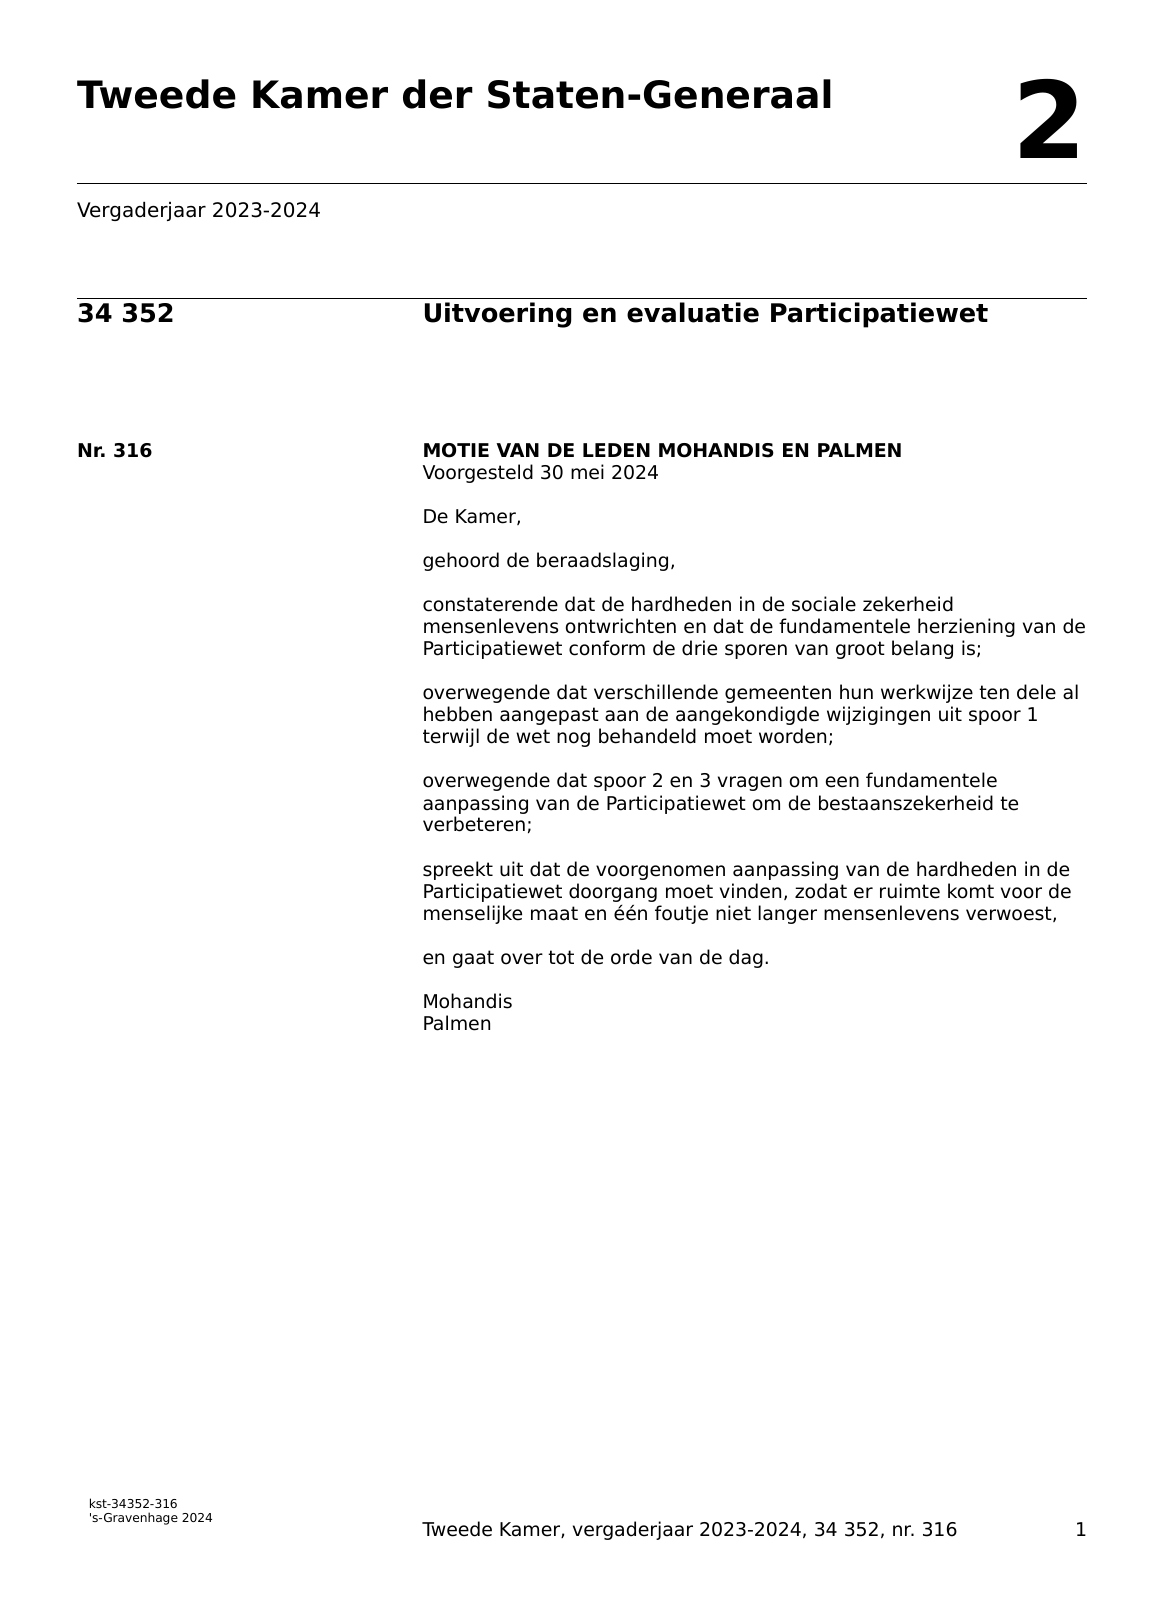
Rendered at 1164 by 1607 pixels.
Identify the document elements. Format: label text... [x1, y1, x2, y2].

text spreekt uit dat de voorgenomen aanpassing van de hardheden in de Participatiewet doorgang moet vinden, zodat er ruimte komt voor de menselijke maat en één foutje niet langer mensenlevens verwoest, [422, 858, 1087, 924]
text en gaat over tot de orde van de dag. [422, 947, 1087, 969]
table_header 2 [886, 59, 1087, 183]
text De Kamer, [422, 506, 1087, 528]
subtitle 34 352 Uitvoering en evaluatie Participatiewet [77, 299, 1087, 329]
text overwegende dat spoor 2 en 3 vragen om een fundamentele aanpassing van de Participatiewet om de bestaanszekerheid te verbeteren; [422, 770, 1087, 836]
text Voorgesteld 30 mei 2024 [422, 462, 1087, 484]
table_cell Vergaderjaar 2023-2024 [77, 184, 1087, 298]
subtitle Nr. 316 MOTIE VAN DE LEDEN MOHANDIS EN PALMEN [77, 440, 1087, 462]
text overwegende dat verschillende gemeenten hun werkwijze ten dele al hebben aangepast aan de aangekondigde wijzigingen uit spoor 1 terwijl de wet nog behandeld moet worden; [422, 682, 1087, 748]
text Mohandis [422, 991, 1087, 1013]
text kst-34352-316 [88, 1497, 323, 1511]
text gehoord de beraadslaging, [422, 550, 1087, 572]
text 's-Gravenhage 2024 [88, 1511, 323, 1525]
table_header Tweede Kamer der Staten-Generaal [77, 59, 886, 183]
text constaterende dat de hardheden in de sociale zekerheid mensenlevens ontwrichten en dat de fundamentele herziening van de Participatiewet conform de drie sporen van groot belang is; [422, 594, 1087, 660]
text Palmen [422, 1013, 1087, 1035]
